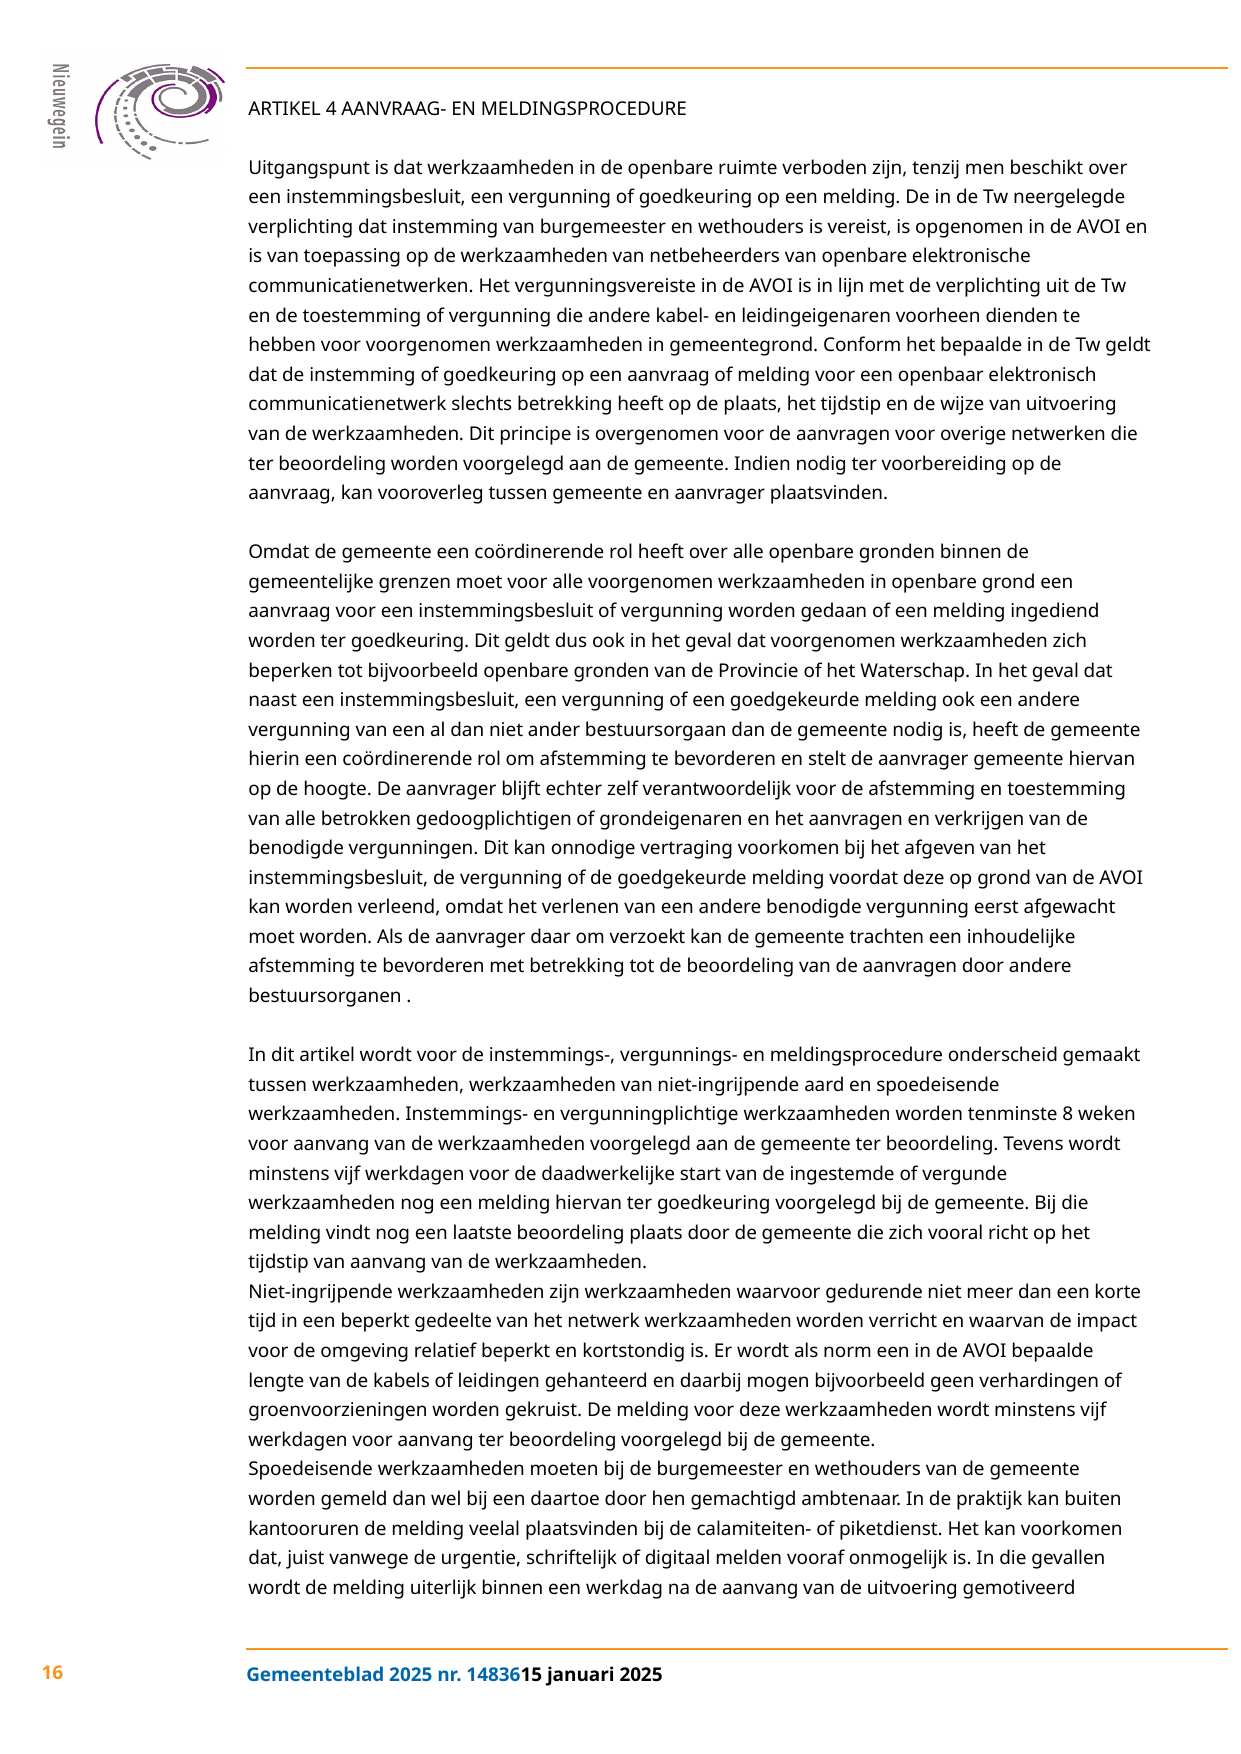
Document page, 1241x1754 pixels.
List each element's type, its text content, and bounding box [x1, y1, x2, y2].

text ARTIKEL 4 AANVRAAG- EN MELDINGSPROCEDURE [248, 95, 1152, 121]
text Spoedeisende werkzaamheden moeten bij de burgemeester en wethouders van de gemeente worden gemeld dan wel bij een daartoe door hen gemachtigd ambtenaar. In de praktijk kan buiten kantooruren de melding veelal plaatsvinden bij de calamiteiten- of piketdienst. Het kan voorkomen dat, juist vanwege de urgentie, schriftelijk of digitaal melden vooraf onmogelijk is. In die gevallen wordt de melding uiterlijk binnen een werkdag na de aanvang van de uitvoering gemotiveerd [248, 1456, 1152, 1600]
text Niet-ingrijpende werkzaamheden zijn werkzaamheden waarvoor gedurende niet meer dan een korte tijd in een beperkt gedeelte van het netwerk werkzaamheden worden verricht en waarvan de impact voor de omgeving relatief beperkt en kortstondig is. Er wordt als norm een in de AVOI bepaalde lengte van de kabels of leidingen gehanteerd en daarbij mogen bijvoorbeeld geen verhardingen of groenvoorzieningen worden gekruist. De melding voor deze werkzaamheden wordt minstens vijf werkdagen voor aanvang ter beoordeling voorgelegd bij de gemeente. [248, 1278, 1152, 1452]
text Omdat de gemeente een coördinerende rol heeft over alle openbare gronden binnen de gemeentelijke grenzen moet voor alle voorgenomen werkzaamheden in openbare grond een aanvraag voor een instemmingsbesluit of vergunning worden gedaan of een melding ingediend worden ter goedkeuring. Dit geldt dus ook in het geval dat voorgenomen werkzaamheden zich beperken tot bijvoorbeeld openbare gronden van de Provincie of het Waterschap. In het geval dat naast een instemmingsbesluit, een vergunning of een goedgekeurde melding ook een andere vergunning van een al dan niet ander bestuursorgaan dan de gemeente nodig is, heeft de gemeente hierin een coördinerende rol om afstemming te bevorderen en stelt de aanvrager gemeente hiervan op de hoogte. De aanvrager blijft echter zelf verantwoordelijk voor de afstemming en toestemming van alle betrokken gedoogplichtigen of grondeigenaren en het aanvragen en verkrijgen van de benodigde vergunningen. Dit kan onnodige vertraging voorkomen bij het afgeven van het instemmingsbesluit, de vergunning of de goedgekeurde melding voordat deze op grond van de AVOI kan worden verleend, omdat het verlenen van een andere benodigde vergunning eerst afgewacht moet worden. Als de aanvrager daar om verzoekt kan de gemeente trachten een inhoudelijke afstemming te bevorderen met betrekking tot de beoordeling van de aanvragen door andere bestuursorganen . [248, 538, 1152, 1008]
text In dit artikel wordt voor de instemmings-, vergunnings- en meldingsprocedure onderscheid gemaakt tussen werkzaamheden, werkzaamheden van niet-ingrijpende aard en spoedeisende werkzaamheden. Instemmings- en vergunningplichtige werkzaamheden worden tenminste 8 weken voor aanvang van de werkzaamheden voorgelegd aan de gemeente ter beoordeling. Tevens wordt minstens vijf werkdagen voor de daadwerkelijke start van de ingestemde of vergunde werkzaamheden nog een melding hiervan ter goedkeuring voorgelegd bij de gemeente. Bij die melding vindt nog een laatste beoordeling plaats door de gemeente die zich vooral richt op het tijdstip van aanvang van de werkzaamheden. [248, 1041, 1152, 1274]
text Uitgangspunt is dat werkzaamheden in de openbare ruimte verboden zijn, tenzij men beschikt over een instemmingsbesluit, een vergunning of goedkeuring op een melding. De in de Tw neergelegde verplichting dat instemming van burgemeester en wethouders is vereist, is opgenomen in de AVOI en is van toepassing op de werkzaamheden van netbeheerders van openbare elektronische communicatienetwerken. Het vergunningsvereiste in de AVOI is in lijn met de verplichting uit de Tw en de toestemming of vergunning die andere kabel- en leidingeigenaren voorheen dienden te hebben voor voorgenomen werkzaamheden in gemeentegrond. Conform het bepaalde in de Tw geldt dat de instemming of goedkeuring op een aanvraag of melding voor een openbaar elektronisch communicatienetwerk slechts betrekking heeft op de plaats, het tijdstip en de wijze van uitvoering van de werkzaamheden. Dit principe is overgenomen voor de aanvragen voor overige netwerken die ter beoordeling worden voorgelegd aan de gemeente. Indien nodig ter voorbereiding op de aanvraag, kan vooroverleg tussen gemeente en aanvrager plaatsvinden. [248, 154, 1152, 505]
picture [41, 47, 231, 172]
